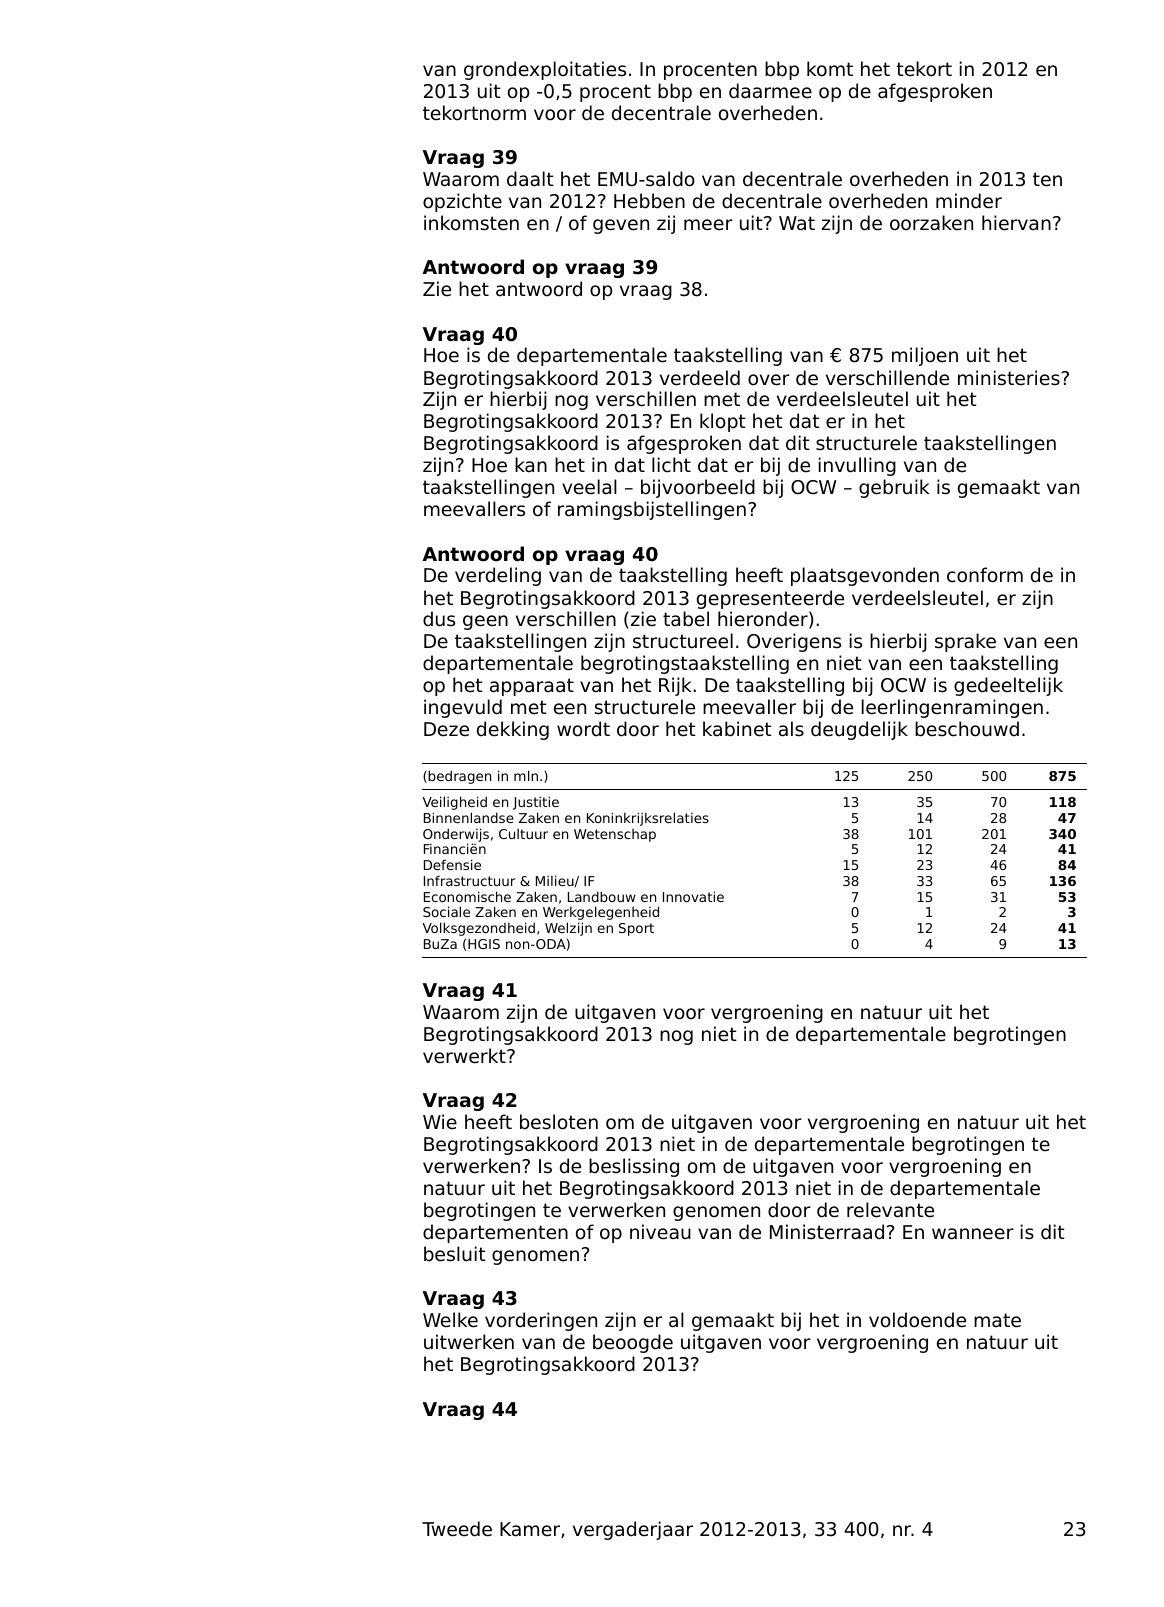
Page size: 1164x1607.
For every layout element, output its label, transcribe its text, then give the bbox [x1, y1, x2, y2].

text Waarom daalt het EMU-saldo van decentrale overheden in 2013 ten opzichte van 2012? Hebben de decentrale overheden minder inkomsten en / of geven zij meer uit? Wat zijn de oorzaken hiervan? [422, 169, 1087, 235]
table_cell 24 [939, 842, 1013, 858]
table_cell 35 [865, 790, 939, 811]
table_cell Binnenlandse Zaken en Koninkrijksrelaties [422, 811, 791, 826]
table_cell 23 [865, 858, 939, 874]
text Zie het antwoord op vraag 38. [422, 279, 1087, 301]
table_cell 28 [939, 811, 1013, 826]
table_cell Infrastructuur & Milieu/ IF [422, 874, 791, 889]
table_cell 53 [1013, 889, 1087, 905]
table_cell 38 [791, 826, 865, 842]
table_cell 41 [1013, 921, 1087, 937]
table_cell 136 [1013, 874, 1087, 889]
text Vraag 40 [422, 323, 1087, 345]
table_cell 201 [939, 826, 1013, 842]
table_cell 14 [865, 811, 939, 826]
table_cell Veiligheid en Justitie [422, 790, 791, 811]
text besluit genomen? [422, 1244, 1087, 1266]
table_cell Sociale Zaken en Werkgelegenheid [422, 905, 791, 921]
text Vraag 41 [422, 980, 1087, 1002]
table_header 125 [791, 764, 865, 789]
table_header 250 [865, 764, 939, 789]
table_cell 47 [1013, 811, 1087, 826]
text Antwoord op vraag 39 [422, 257, 1087, 279]
table_cell 101 [865, 826, 939, 842]
table_cell 38 [791, 874, 865, 889]
table_cell 5 [791, 842, 865, 858]
table_cell 41 [1013, 842, 1087, 858]
table_header (bedragen in mln.) [422, 764, 791, 789]
table_cell 15 [865, 889, 939, 905]
table_cell 0 [791, 905, 865, 921]
text van grondexploitaties. In procenten bbp komt het tekort in 2012 en 2013 uit op -0,5 procent bbp en daarmee op de afgesproken tekortnorm voor de decentrale overheden. [422, 59, 1087, 125]
table_cell 15 [791, 858, 865, 874]
table_header 875 [1013, 764, 1087, 789]
table_cell 2 [939, 905, 1013, 921]
table_cell 24 [939, 921, 1013, 937]
text Vraag 39 [422, 147, 1087, 169]
text Antwoord op vraag 40 [422, 543, 1087, 565]
table_cell 5 [791, 921, 865, 937]
table_cell 1 [865, 905, 939, 921]
text Vraag 44 [422, 1398, 1087, 1420]
table_cell 118 [1013, 790, 1087, 811]
text Hoe is de departementale taakstelling van € 875 miljoen uit het Begrotingsakkoord 2013 verdeeld over de verschillende ministeries? Zijn er hierbij nog verschillen met de verdeelsleutel uit het Begrotingsakkoord 2013? En klopt het dat er in het Begrotingsakkoord is afgesproken dat dit structurele taakstellingen zijn? Hoe kan het in dat licht dat er bij de invulling van de taakstellingen veelal – bijvoorbeeld bij OCW – gebruik is gemaakt van meevallers of ramingsbijstellingen? [422, 345, 1087, 521]
table_cell Financiën [422, 842, 791, 858]
table_cell 12 [865, 842, 939, 858]
table_cell 33 [865, 874, 939, 889]
table_cell 9 [939, 937, 1013, 957]
table_cell 31 [939, 889, 1013, 905]
text De verdeling van de taakstelling heeft plaatsgevonden conform de in het Begrotingsakkoord 2013 gepresenteerde verdeelsleutel, er zijn dus geen verschillen (zie tabel hieronder). [422, 565, 1087, 631]
table_cell 0 [791, 937, 865, 957]
table_cell 13 [1013, 937, 1087, 957]
table_cell Onderwijs, Cultuur en Wetenschap [422, 826, 791, 842]
table_cell Defensie [422, 858, 791, 874]
table_cell BuZa (HGIS non-ODA) [422, 937, 791, 957]
table_cell 7 [791, 889, 865, 905]
table_cell 65 [939, 874, 1013, 889]
text Vraag 42 [422, 1090, 1087, 1112]
table_cell 84 [1013, 858, 1087, 874]
text Vraag 43 [422, 1288, 1087, 1310]
table_header 500 [939, 764, 1013, 789]
table_cell 4 [865, 937, 939, 957]
table_cell 13 [791, 790, 865, 811]
table_cell Volksgezondheid, Welzijn en Sport [422, 921, 791, 937]
text Wie heeft besloten om de uitgaven voor vergroening en natuur uit het Begrotingsakkoord 2013 niet in de departementale begrotingen te verwerken? Is de beslissing om de uitgaven voor vergroening en natuur uit het Begrotingsakkoord 2013 niet in de departementale begrotingen te verwerken genomen door de relevante departementen of op niveau van de Ministerraad? En wanneer is dit [422, 1112, 1087, 1244]
table_cell 70 [939, 790, 1013, 811]
table_cell 340 [1013, 826, 1087, 842]
table_cell 3 [1013, 905, 1087, 921]
text Welke vorderingen zijn er al gemaakt bij het in voldoende mate uitwerken van de beoogde uitgaven voor vergroening en natuur uit het Begrotingsakkoord 2013? [422, 1310, 1087, 1376]
table_cell 12 [865, 921, 939, 937]
table_cell Economische Zaken, Landbouw en Innovatie [422, 889, 791, 905]
text Waarom zijn de uitgaven voor vergroening en natuur uit het Begrotingsakkoord 2013 nog niet in de departementale begrotingen verwerkt? [422, 1002, 1087, 1068]
table_cell 5 [791, 811, 865, 826]
text De taakstellingen zijn structureel. Overigens is hierbij sprake van een departementale begrotingstaakstelling en niet van een taakstelling op het apparaat van het Rijk. De taakstelling bij OCW is gedeeltelijk ingevuld met een structurele meevaller bij de leerlingenramingen. Deze dekking wordt door het kabinet als deugdelijk beschouwd. [422, 631, 1087, 741]
table_cell 46 [939, 858, 1013, 874]
